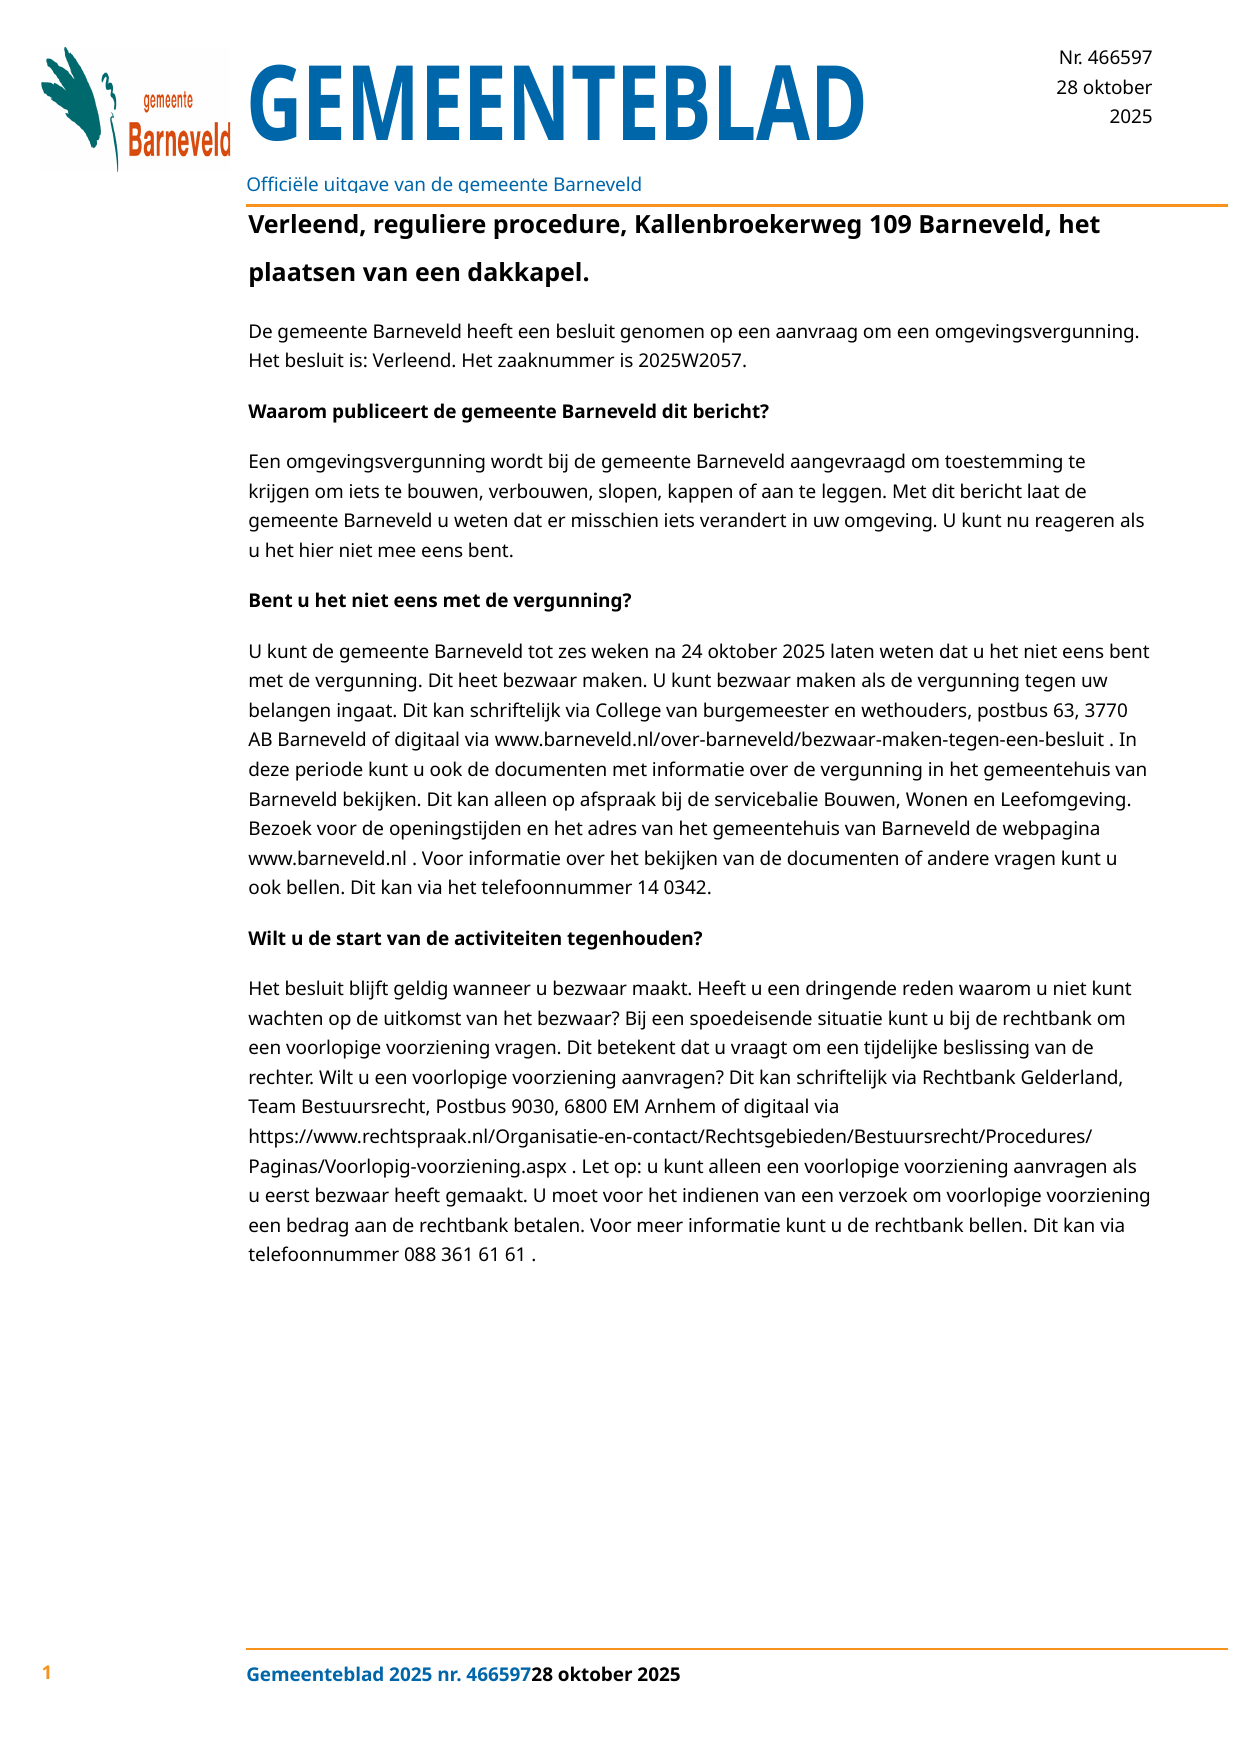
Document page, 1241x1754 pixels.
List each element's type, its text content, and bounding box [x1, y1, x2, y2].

text Het besluit blijft geldig wanneer u bezwaar maakt. Heeft u een dringende reden waarom u niet kunt wachten op de uitkomst van het bezwaar? Bij een spoedeisende situatie kunt u bij de rechtbank om een voorlopige voorziening vragen. Dit betekent dat u vraagt om een tijdelijke beslissing van de rechter. Wilt u een voorlopige voorziening aanvragen? Dit kan schriftelijk via Rechtbank Gelderland, Team Bestuursrecht, Postbus 9030, 6800 EM Arnhem of digitaal via https://www.rechtspraak.nl/Organisatie-en-contact/Rechtsgebieden/Bestuursrecht/Procedures/Paginas/Voorlopig-voorziening.aspx . Let op: u kunt alleen een voorlopige voorziening aanvragen als u eerst bezwaar heeft gemaakt. U moet voor het indienen van een verzoek om voorlopige voorziening een bedrag aan de rechtbank betalen. Voor meer informatie kunt u de rechtbank bellen. Dit kan via telefoonnummer 088 361 61 61 . [248, 975, 1152, 1267]
text Verleend, reguliere procedure, Kallenbroekerweg 109 Barneveld, het plaatsen van een dakkapel. [248, 207, 1152, 288]
picture [41, 47, 231, 172]
text De gemeente Barneveld heeft een besluit genomen op een aanvraag om een omgevingsvergunning. Het besluit is: Verleend. Het zaaknummer is 2025W2057. [248, 318, 1152, 373]
text Een omgevingsvergunning wordt bij de gemeente Barneveld aangevraagd om toestemming te krijgen om iets te bouwen, verbouwen, slopen, kappen of aan te leggen. Met dit bericht laat de gemeente Barneveld u weten dat er misschien iets verandert in uw omgeving. U kunt nu reageren als u het hier niet mee eens bent. [248, 448, 1152, 563]
text U kunt de gemeente Barneveld tot zes weken na 24 oktober 2025 laten weten dat u het niet eens bent met de vergunning. Dit heet bezwaar maken. U kunt bezwaar maken als de vergunning tegen uw belangen ingaat. Dit kan schriftelijk via College van burgemeester en wethouders, postbus 63, 3770 AB Barneveld of digitaal via www.barneveld.nl/over-barneveld/bezwaar-maken-tegen-een-besluit . In deze periode kunt u ook de documenten met informatie over de vergunning in het gemeentehuis van Barneveld bekijken. Dit kan alleen op afspraak bij de servicebalie Bouwen, Wonen en Leefomgeving. Bezoek voor de openingstijden en het adres van het gemeentehuis van Barneveld de webpagina www.barneveld.nl . Voor informatie over het bekijken van de documenten of andere vragen kunt u ook bellen. Dit kan via het telefoonnummer 14 0342. [248, 638, 1152, 900]
text Bent u het niet eens met de vergunning? [248, 587, 1152, 613]
text Waarom publiceert de gemeente Barneveld dit bericht? [248, 398, 1152, 424]
text Wilt u de start van de activiteiten tegenhouden? [248, 925, 1152, 951]
